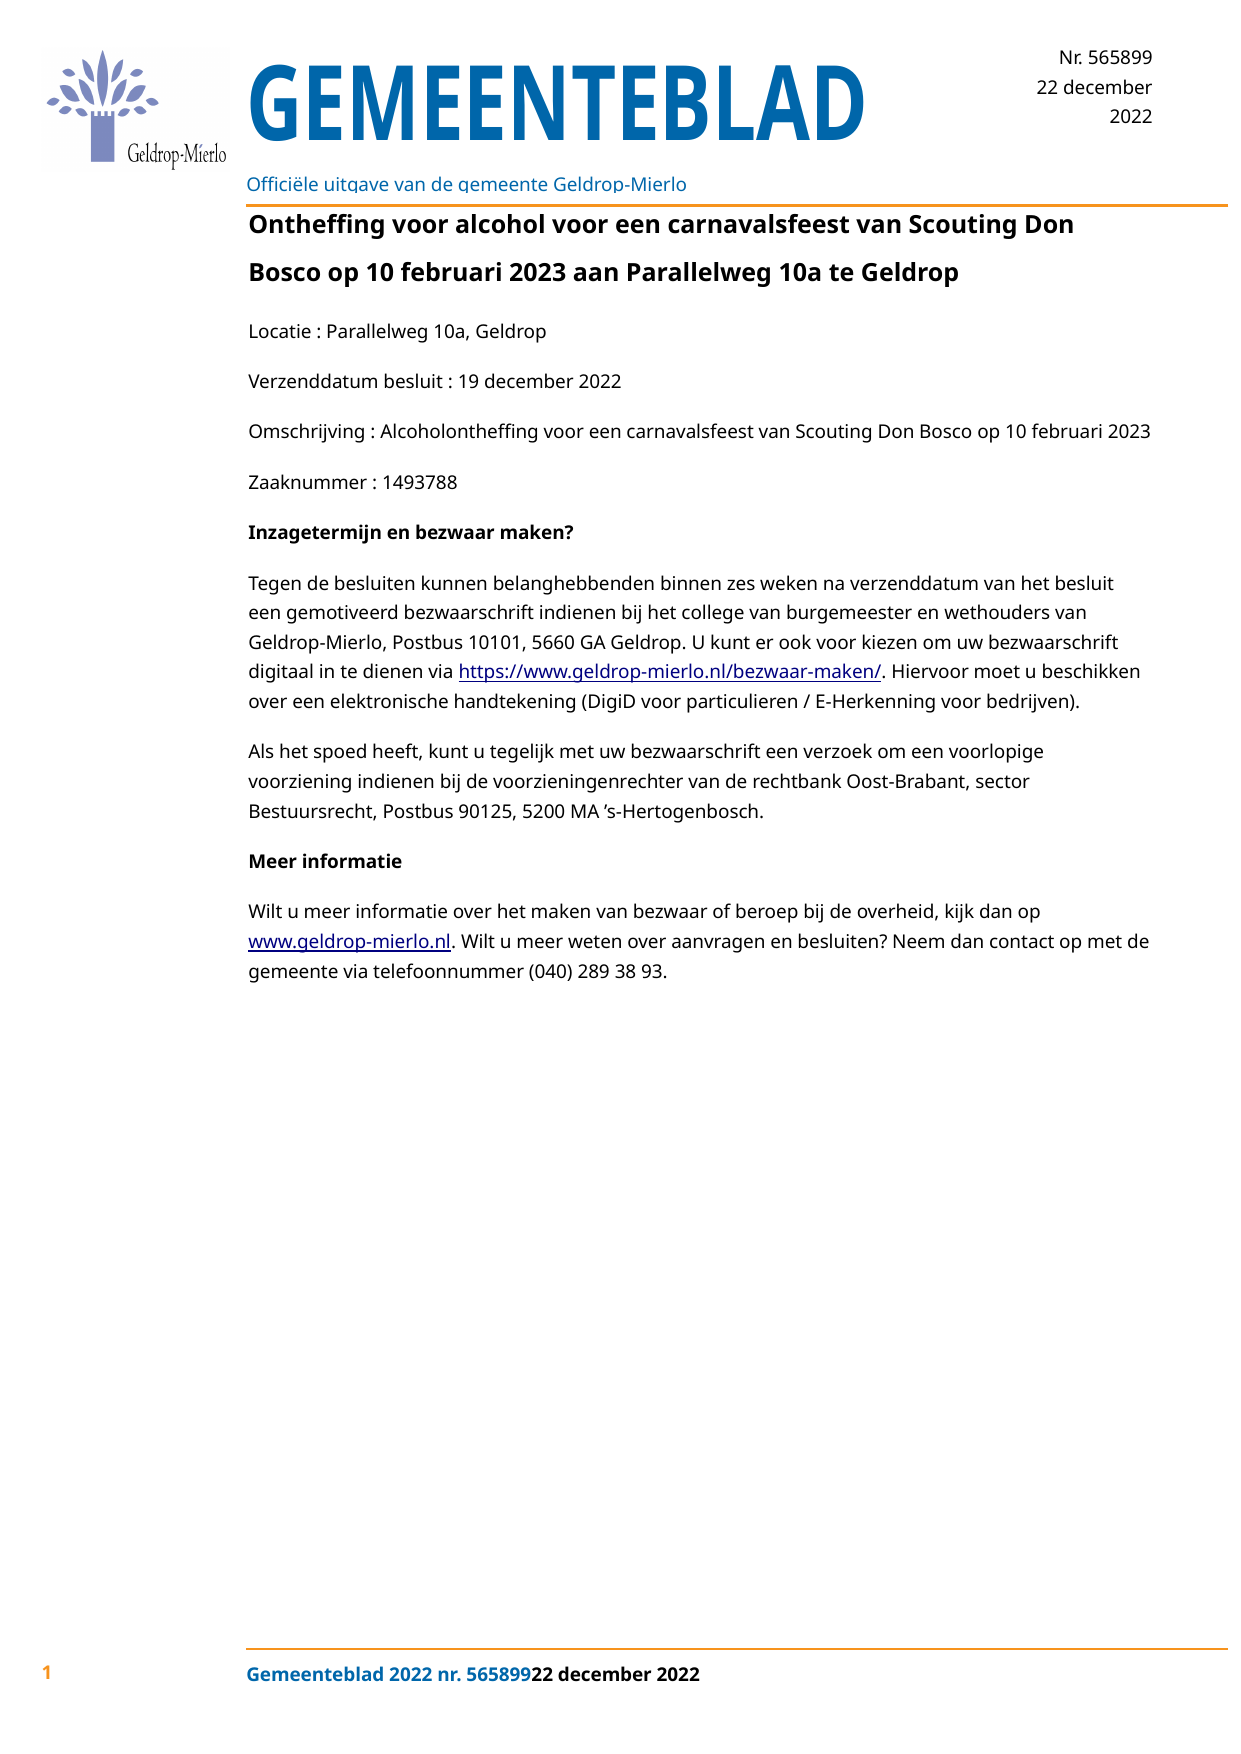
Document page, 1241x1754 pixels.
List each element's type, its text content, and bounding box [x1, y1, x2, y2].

text Ontheffing voor alcohol voor een carnavalsfeest van Scouting Don Bosco op 10 februari 2023 aan Parallelweg 10a te Geldrop [248, 207, 1152, 288]
text Verzenddatum besluit : 19 december 2022 [248, 368, 1152, 394]
text Omschrijving : Alcoholontheffing voor een carnavalsfeest van Scouting Don Bosco op 10 februari 2023 [248, 419, 1152, 444]
text Tegen de besluiten kunnen belanghebbenden binnen zes weken na verzenddatum van het besluit een gemotiveerd bezwaarschrift indienen bij het college van burgemeester en wethouders van Geldrop-Mierlo, Postbus 10101, 5660 GA Geldrop. U kunt er ook voor kiezen om uw bezwaarschrift digitaal in te dienen via https://www.geldrop-mierlo.nl/bezwaar-maken/. Hiervoor moet u beschikken over een elektronische handtekening (DigiD voor particulieren / E-Herkenning voor bedrijven). [248, 570, 1152, 714]
text Zaaknummer : 1493788 [248, 469, 1152, 495]
picture [41, 47, 231, 172]
text Inzagetermijn en bezwaar maken? [248, 519, 1152, 545]
text Locatie : Parallelweg 10a, Geldrop [248, 318, 1152, 344]
text Meer informatie [248, 848, 1152, 874]
text Wilt u meer informatie over het maken van bezwaar of beroep bij de overheid, kijk dan op www.geldrop-mierlo.nl. Wilt u meer weten over aanvragen en besluiten? Neem dan contact op met de gemeente via telefoonnummer (040) 289 38 93. [248, 899, 1152, 984]
text Als het spoed heeft, kunt u tegelijk met uw bezwaarschrift een verzoek om een voorlopige voorziening indienen bij de voorzieningenrechter van de rechtbank Oost-Brabant, sector Bestuursrecht, Postbus 90125, 5200 MA ’s-Hertogenbosch. [248, 739, 1152, 824]
